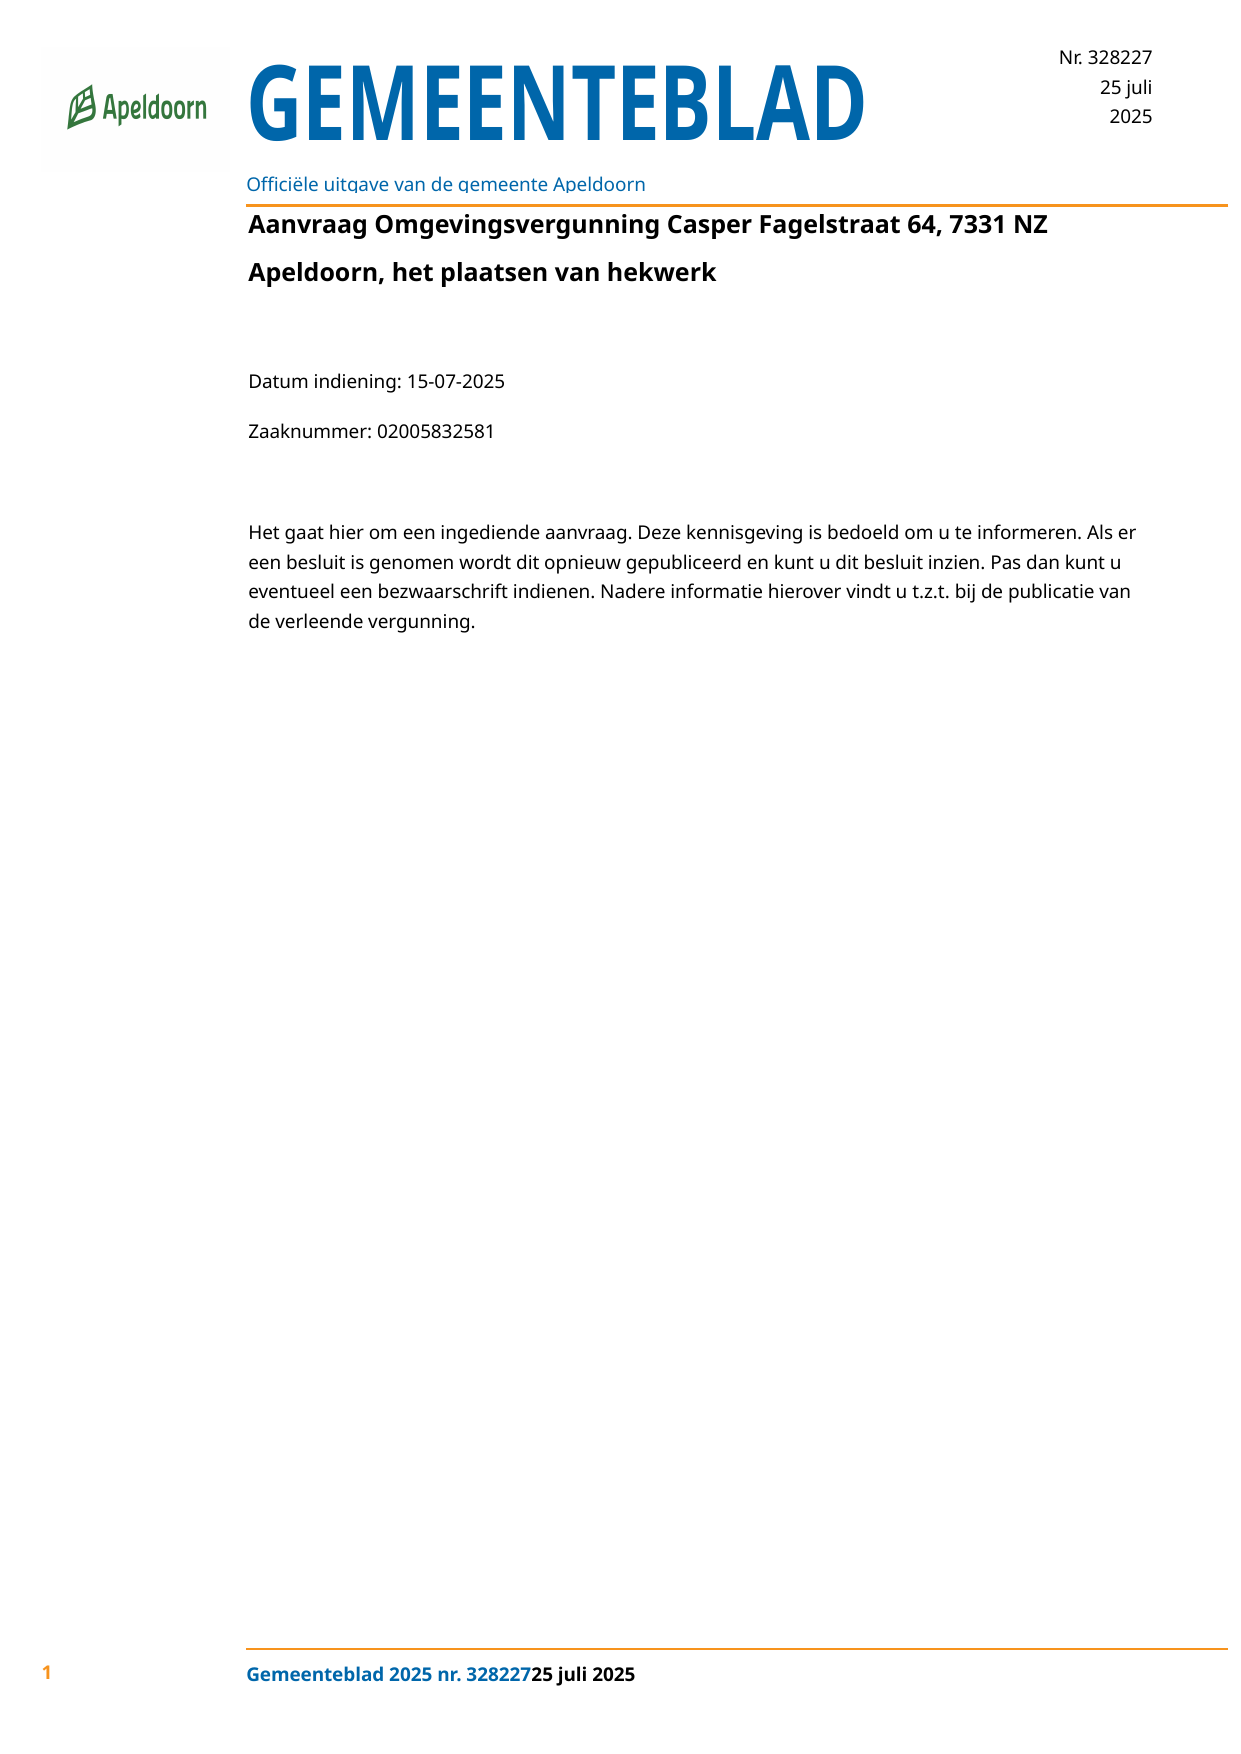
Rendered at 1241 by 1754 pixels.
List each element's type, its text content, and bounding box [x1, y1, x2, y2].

picture [41, 47, 231, 172]
text Zaaknummer: 02005832581 [248, 419, 1152, 444]
text Aanvraag Omgevingsvergunning Casper Fagelstraat 64, 7331 NZ Apeldoorn, het plaatsen van hekwerk [248, 207, 1152, 288]
text Het gaat hier om een ingediende aanvraag. Deze kennisgeving is bedoeld om u te informeren. Als er een besluit is genomen wordt dit opnieuw gepubliceerd en kunt u dit besluit inzien. Pas dan kunt u eventueel een bezwaarschrift indienen. Nadere informatie hierover vindt u t.z.t. bij de publicatie van de verleende vergunning. [248, 519, 1152, 634]
text Datum indiening: 15-07-2025 [248, 368, 1152, 394]
